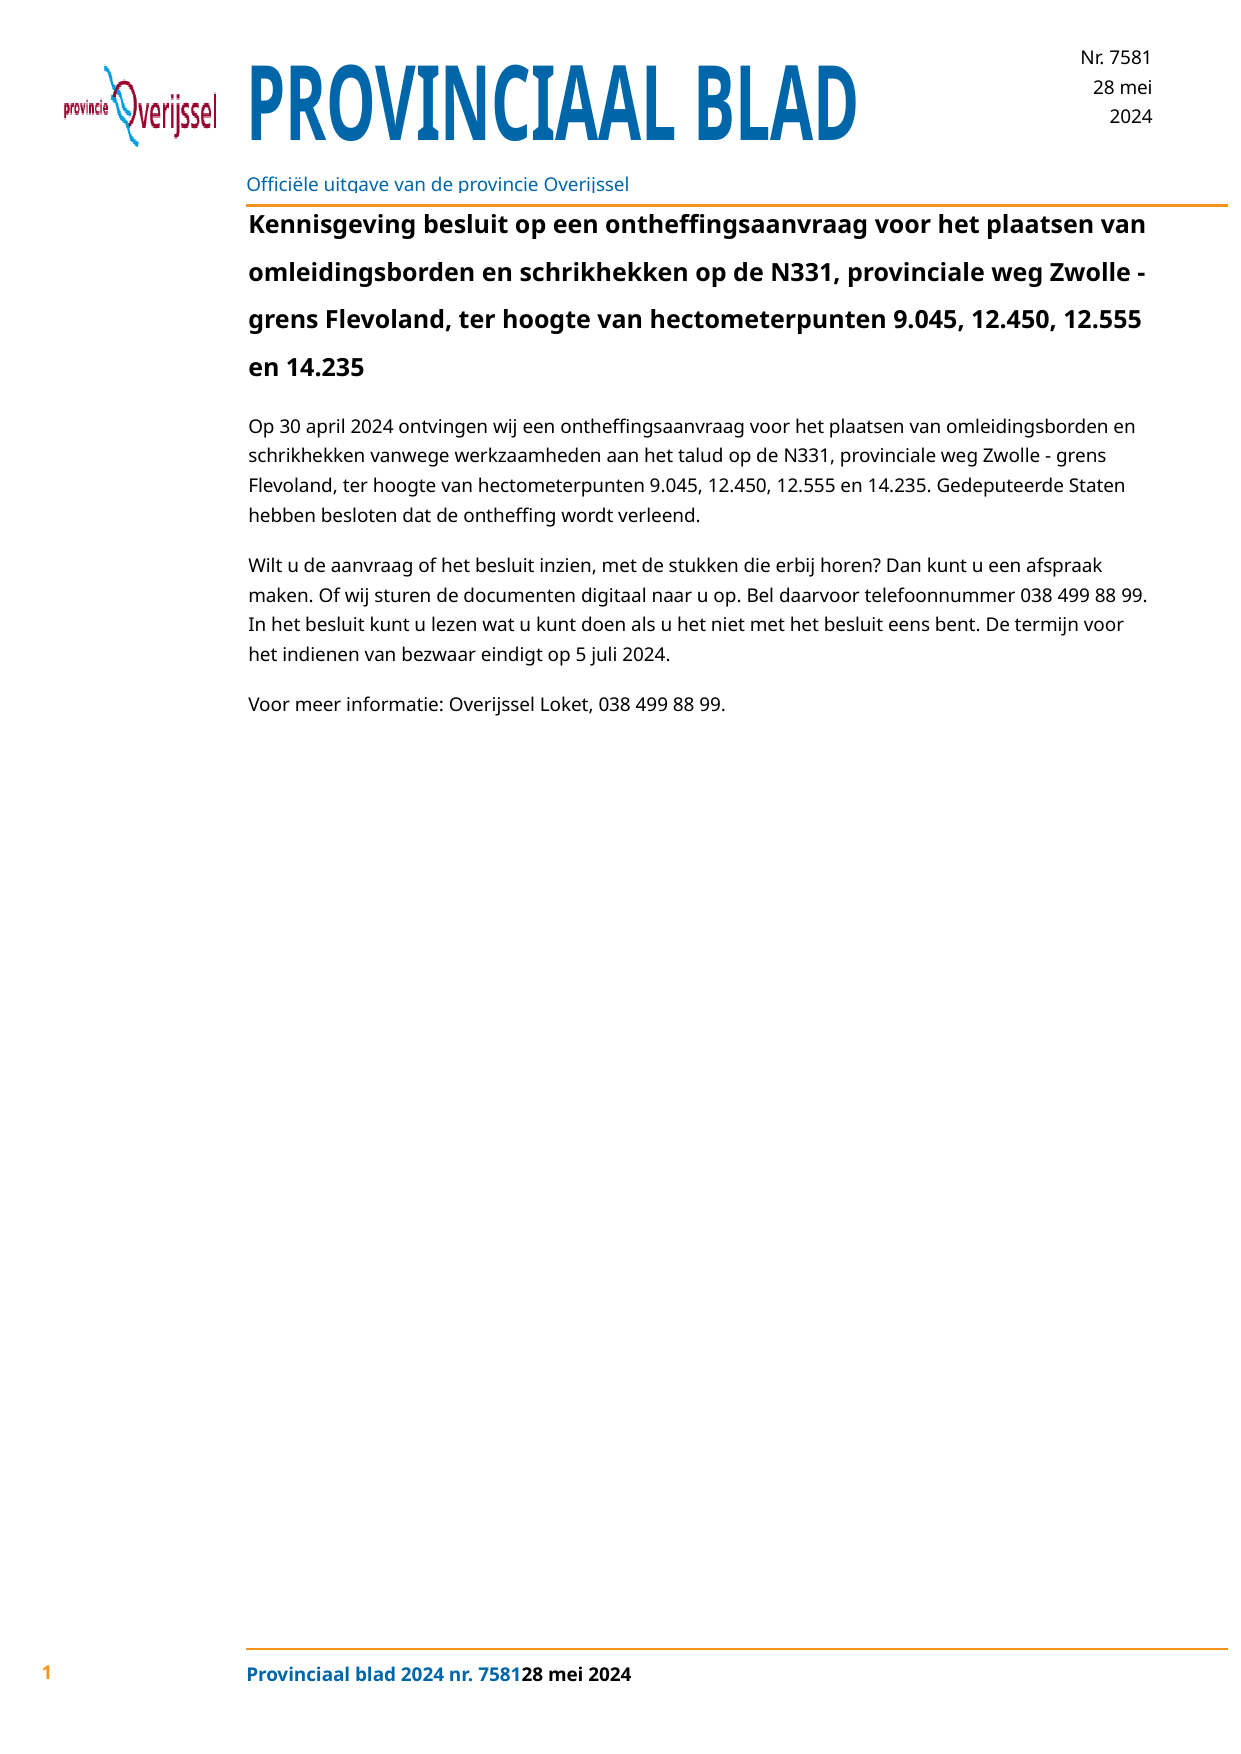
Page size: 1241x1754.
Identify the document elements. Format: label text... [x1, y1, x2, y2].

picture [41, 47, 231, 172]
text Wilt u de aanvraag of het besluit inzien, met de stukken die erbij horen? Dan kunt u een afspraak maken. Of wij sturen de documenten digitaal naar u op. Bel daarvoor telefoonnummer 038 499 88 99. In het besluit kunt u lezen wat u kunt doen als u het niet met het besluit eens bent. De termijn voor het indienen van bezwaar eindigt op 5 juli 2024. [248, 552, 1152, 667]
text Kennisgeving besluit op een ontheffingsaanvraag voor het plaatsen van omleidingsborden en schrikhekken op de N331, provinciale weg Zwolle - grens Flevoland, ter hoogte van hectometerpunten 9.045, 12.450, 12.555 en 14.235 [248, 207, 1152, 384]
text Voor meer informatie: Overijssel Loket, 038 499 88 99. [248, 691, 1152, 717]
text Op 30 april 2024 ontvingen wij een ontheffingsaanvraag voor het plaatsen van omleidingsborden en schrikhekken vanwege werkzaamheden aan het talud op de N331, provinciale weg Zwolle - grens Flevoland, ter hoogte van hectometerpunten 9.045, 12.450, 12.555 en 14.235. Gedeputeerde Staten hebben besloten dat de ontheffing wordt verleend. [248, 413, 1152, 528]
